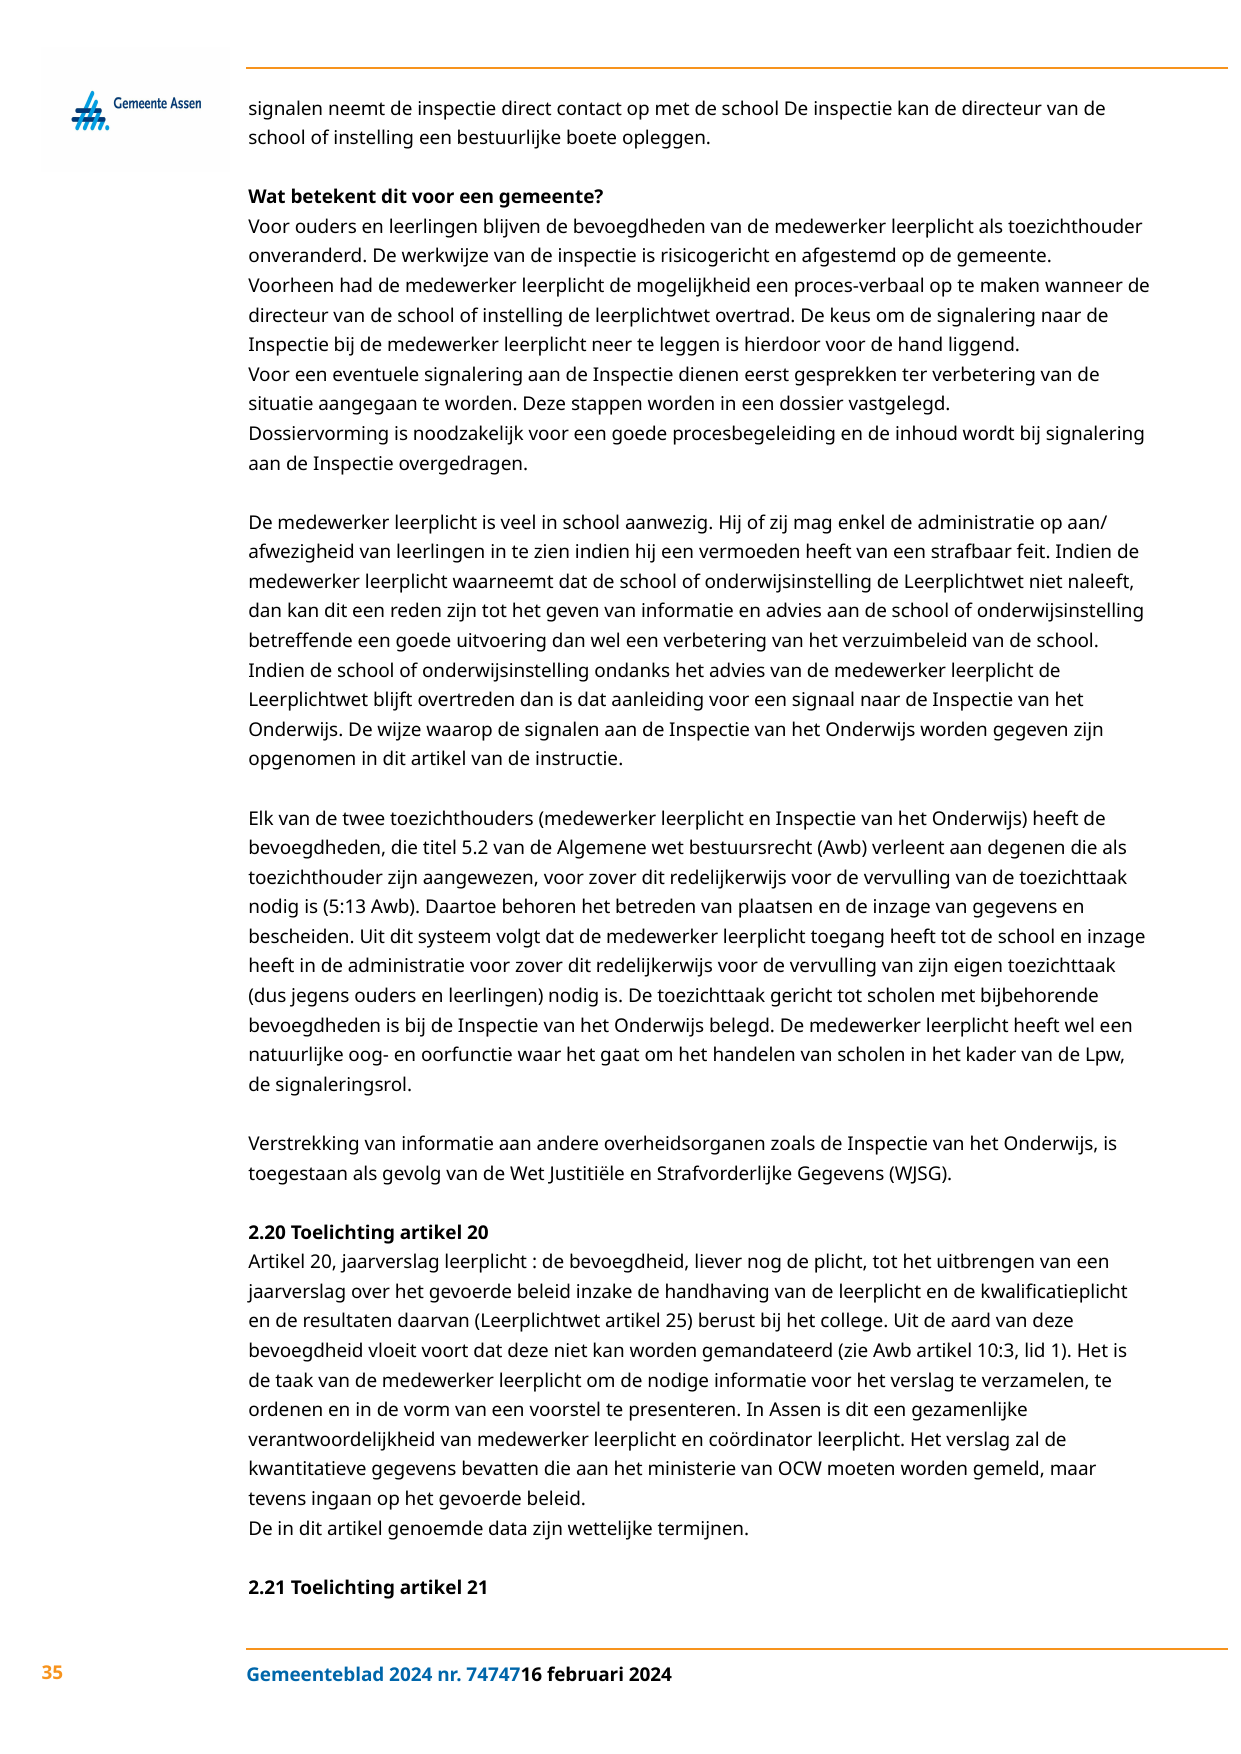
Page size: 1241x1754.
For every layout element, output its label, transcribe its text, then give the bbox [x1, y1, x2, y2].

text Voor een eventuele signalering aan de Inspectie dienen eerst gesprekken ter verbetering van de situatie aangegaan te worden. Deze stappen worden in een dossier vastgelegd. [248, 361, 1152, 416]
text 2.20 Toelichting artikel 20 [248, 1219, 1152, 1245]
text Verstrekking van informatie aan andere overheidsorganen zoals de Inspectie van het Onderwijs, is toegestaan als gevolg van de Wet Justitiële en Strafvorderlijke Gegevens (WJSG). [248, 1130, 1152, 1186]
text Artikel 20, jaarverslag leerplicht : de bevoegdheid, liever nog de plicht, tot het uitbrengen van een jaarverslag over het gevoerde beleid inzake de handhaving van de leerplicht en de kwalificatieplicht en de resultaten daarvan (Leerplichtwet artikel 25) berust bij het college. Uit de aard van deze bevoegdheid vloeit voort dat deze niet kan worden gemandateerd (zie Awb artikel 10:3, lid 1). Het is de taak van de medewerker leerplicht om de nodige informatie voor het verslag te verzamelen, te ordenen en in de vorm van een voorstel te presenteren. In Assen is dit een gezamenlijke verantwoordelijkheid van medewerker leerplicht en coördinator leerplicht. Het verslag zal de kwantitatieve gegevens bevatten die aan het ministerie van OCW moeten worden gemeld, maar tevens ingaan op het gevoerde beleid. [248, 1248, 1152, 1511]
text Wat betekent dit voor een gemeente? [248, 183, 1152, 209]
text Voor ouders en leerlingen blijven de bevoegdheden van de medewerker leerplicht als toezichthouder onveranderd. De werkwijze van de inspectie is risicogericht en afgestemd op de gemeente. [248, 213, 1152, 268]
picture [41, 47, 231, 172]
text 2.21 Toelichting artikel 21 [248, 1574, 1152, 1600]
text Voorheen had de medewerker leerplicht de mogelijkheid een proces-verbaal op te maken wanneer de directeur van de school of instelling de leerplichtwet overtrad. De keus om de signalering naar de Inspectie bij de medewerker leerplicht neer te leggen is hierdoor voor de hand liggend. [248, 272, 1152, 357]
text De in dit artikel genoemde data zijn wettelijke termijnen. [248, 1515, 1152, 1541]
text signalen neemt de inspectie direct contact op met de school De inspectie kan de directeur van de school of instelling een bestuurlijke boete opleggen. [248, 95, 1152, 150]
text Elk van de twee toezichthouders (medewerker leerplicht en Inspectie van het Onderwijs) heeft de bevoegdheden, die titel 5.2 van de Algemene wet bestuursrecht (Awb) verleent aan degenen die als toezichthouder zijn aangewezen, voor zover dit redelijkerwijs voor de vervulling van de toezichttaak nodig is (5:13 Awb). Daartoe behoren het betreden van plaatsen en de inzage van gegevens en bescheiden. Uit dit systeem volgt dat de medewerker leerplicht toegang heeft tot de school en inzage heeft in de administratie voor zover dit redelijkerwijs voor de vervulling van zijn eigen toezichttaak (dus jegens ouders en leerlingen) nodig is. De toezichttaak gericht tot scholen met bijbehorende bevoegdheden is bij de Inspectie van het Onderwijs belegd. De medewerker leerplicht heeft wel een natuurlijke oog- en oorfunctie waar het gaat om het handelen van scholen in het kader van de Lpw, de signaleringsrol. [248, 805, 1152, 1097]
text Dossiervorming is noodzakelijk voor een goede procesbegeleiding en de inhoud wordt bij signalering aan de Inspectie overgedragen. [248, 420, 1152, 476]
text De medewerker leerplicht is veel in school aanwezig. Hij of zij mag enkel de administratie op aan/ afwezigheid van leerlingen in te zien indien hij een vermoeden heeft van een strafbaar feit. Indien de medewerker leerplicht waarneemt dat de school of onderwijsinstelling de Leerplichtwet niet naleeft, dan kan dit een reden zijn tot het geven van informatie en advies aan de school of onderwijsinstelling betreffende een goede uitvoering dan wel een verbetering van het verzuimbeleid van de school. Indien de school of onderwijsinstelling ondanks het advies van de medewerker leerplicht de Leerplichtwet blijft overtreden dan is dat aanleiding voor een signaal naar de Inspectie van het Onderwijs. De wijze waarop de signalen aan de Inspectie van het Onderwijs worden gegeven zijn opgenomen in dit artikel van de instructie. [248, 509, 1152, 771]
